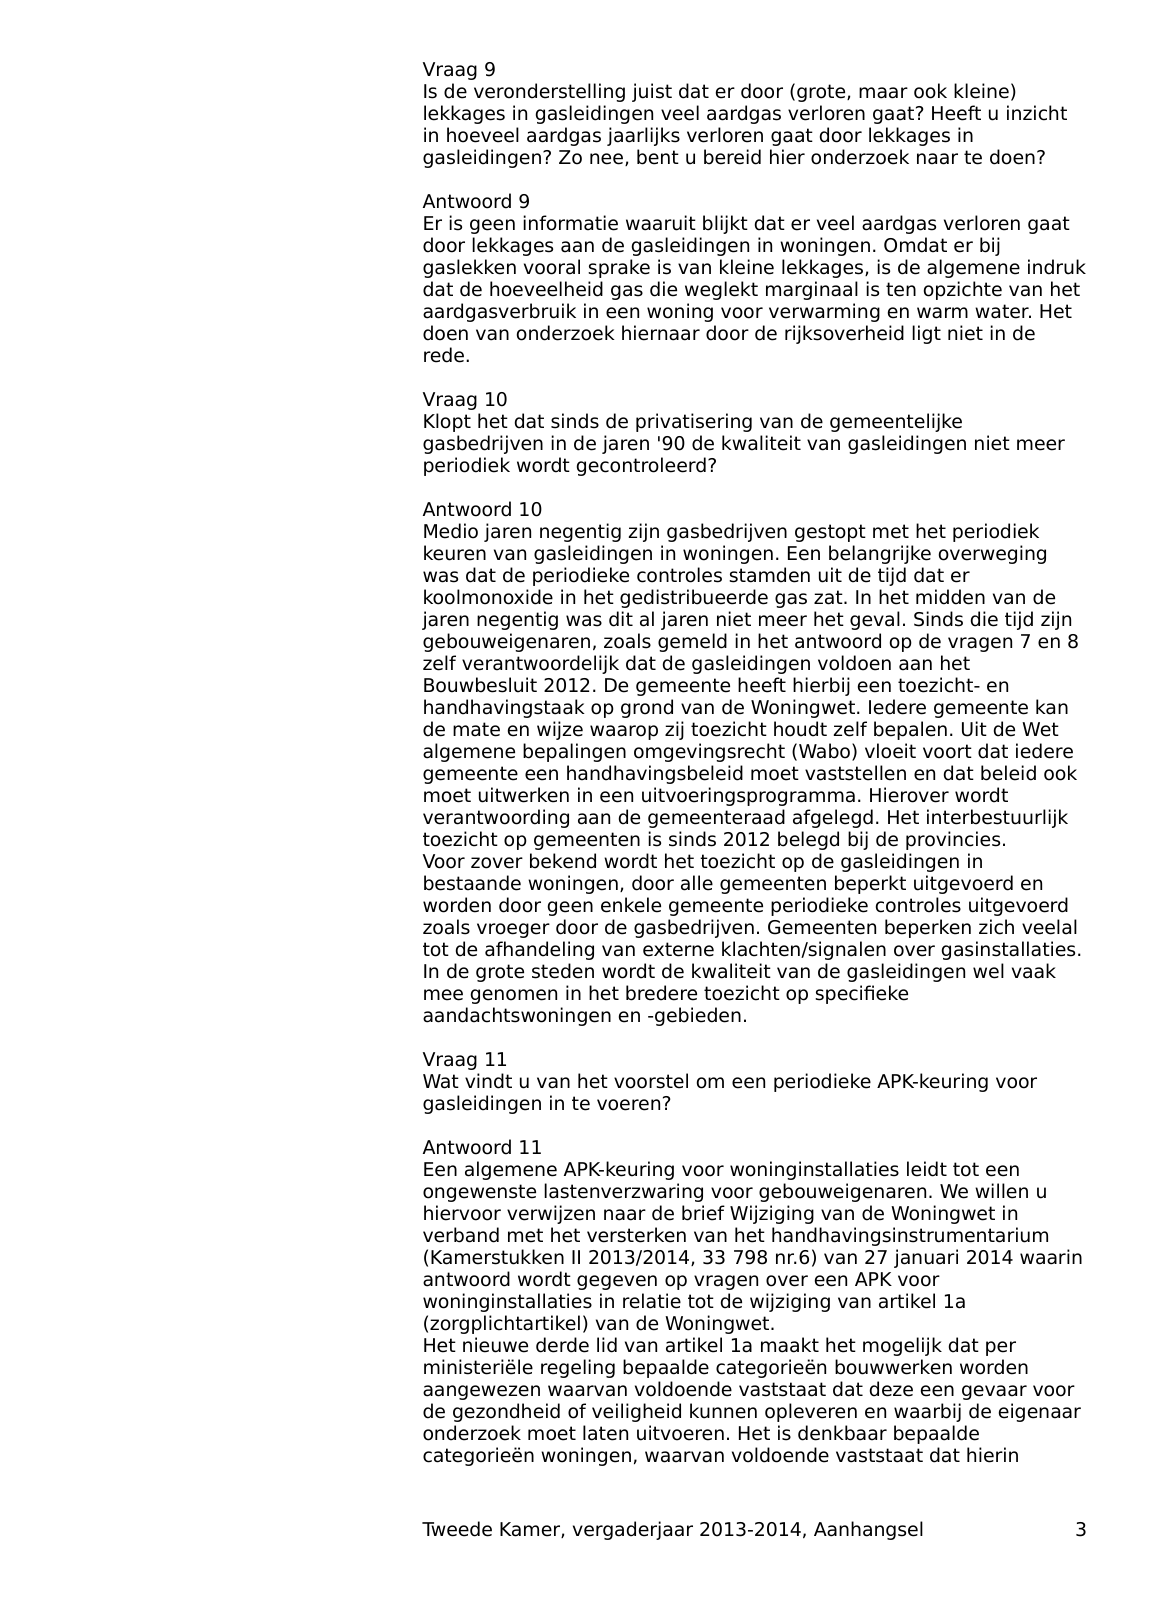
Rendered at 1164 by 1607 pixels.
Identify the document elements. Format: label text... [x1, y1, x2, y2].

text Wat vindt u van het voorstel om een periodieke APK-keuring voor gasleidingen in te voeren? [422, 1071, 1087, 1115]
text Antwoord 9 [422, 191, 1087, 213]
text Antwoord 11 [422, 1137, 1087, 1159]
text Antwoord 10 [422, 499, 1087, 521]
text Het nieuwe derde lid van artikel 1a maakt het mogelijk dat per ministeriële regeling bepaalde categorieën bouwwerken worden aangewezen waarvan voldoende vaststaat dat deze een gevaar voor de gezondheid of veiligheid kunnen opleveren en waarbij de eigenaar onderzoek moet laten uitvoeren. Het is denkbaar bepaalde categorieën woningen, waarvan voldoende vaststaat dat hierin [422, 1335, 1087, 1467]
text Een algemene APK-keuring voor woninginstallaties leidt tot een ongewenste lastenverzwaring voor gebouweigenaren. We willen u hiervoor verwijzen naar de brief Wijziging van de Woningwet in verband met het versterken van het handhavingsinstrumentarium (Kamerstukken II 2013/2014, 33 798 nr.6) van 27 januari 2014 waarin antwoord wordt gegeven op vragen over een APK voor woninginstallaties in relatie tot de wijziging van artikel 1a (zorgplichtartikel) van de Woningwet. [422, 1159, 1087, 1335]
text Er is geen informatie waaruit blijkt dat er veel aardgas verloren gaat door lekkages aan de gasleidingen in woningen. Omdat er bij gaslekken vooral sprake is van kleine lekkages, is de algemene indruk dat de hoeveelheid gas die weglekt marginaal is ten opzichte van het aardgasverbruik in een woning voor verwarming en warm water. Het doen van onderzoek hiernaar door de rijksoverheid ligt niet in de rede. [422, 213, 1087, 367]
text Vraag 11 [422, 1049, 1087, 1071]
text Voor zover bekend wordt het toezicht op de gasleidingen in bestaande woningen, door alle gemeenten beperkt uitgevoerd en worden door geen enkele gemeente periodieke controles uitgevoerd zoals vroeger door de gasbedrijven. Gemeenten beperken zich veelal tot de afhandeling van externe klachten/signalen over gasinstallaties. In de grote steden wordt de kwaliteit van de gasleidingen wel vaak mee genomen in het bredere toezicht op specifieke aandachtswoningen en -gebieden. [422, 851, 1087, 1027]
text Vraag 10 [422, 389, 1087, 411]
text Is de veronderstelling juist dat er door (grote, maar ook kleine) lekkages in gasleidingen veel aardgas verloren gaat? Heeft u inzicht in hoeveel aardgas jaarlijks verloren gaat door lekkages in gasleidingen? Zo nee, bent u bereid hier onderzoek naar te doen? [422, 81, 1087, 169]
text Klopt het dat sinds de privatisering van de gemeentelijke gasbedrijven in de jaren '90 de kwaliteit van gasleidingen niet meer periodiek wordt gecontroleerd? [422, 411, 1087, 477]
text Vraag 9 [422, 59, 1087, 81]
text Medio jaren negentig zijn gasbedrijven gestopt met het periodiek keuren van gasleidingen in woningen. Een belangrijke overweging was dat de periodieke controles stamden uit de tijd dat er koolmonoxide in het gedistribueerde gas zat. In het midden van de jaren negentig was dit al jaren niet meer het geval. Sinds die tijd zijn gebouweigenaren, zoals gemeld in het antwoord op de vragen 7 en 8 zelf verantwoordelijk dat de gasleidingen voldoen aan het Bouwbesluit 2012. De gemeente heeft hierbij een toezicht- en handhavingstaak op grond van de Woningwet. Iedere gemeente kan de mate en wijze waarop zij toezicht houdt zelf bepalen. Uit de Wet algemene bepalingen omgevingsrecht (Wabo) vloeit voort dat iedere gemeente een handhavingsbeleid moet vaststellen en dat beleid ook moet uitwerken in een uitvoeringsprogramma. Hierover wordt verantwoording aan de gemeenteraad afgelegd. Het interbestuurlijk toezicht op gemeenten is sinds 2012 belegd bij de provincies. [422, 521, 1087, 851]
